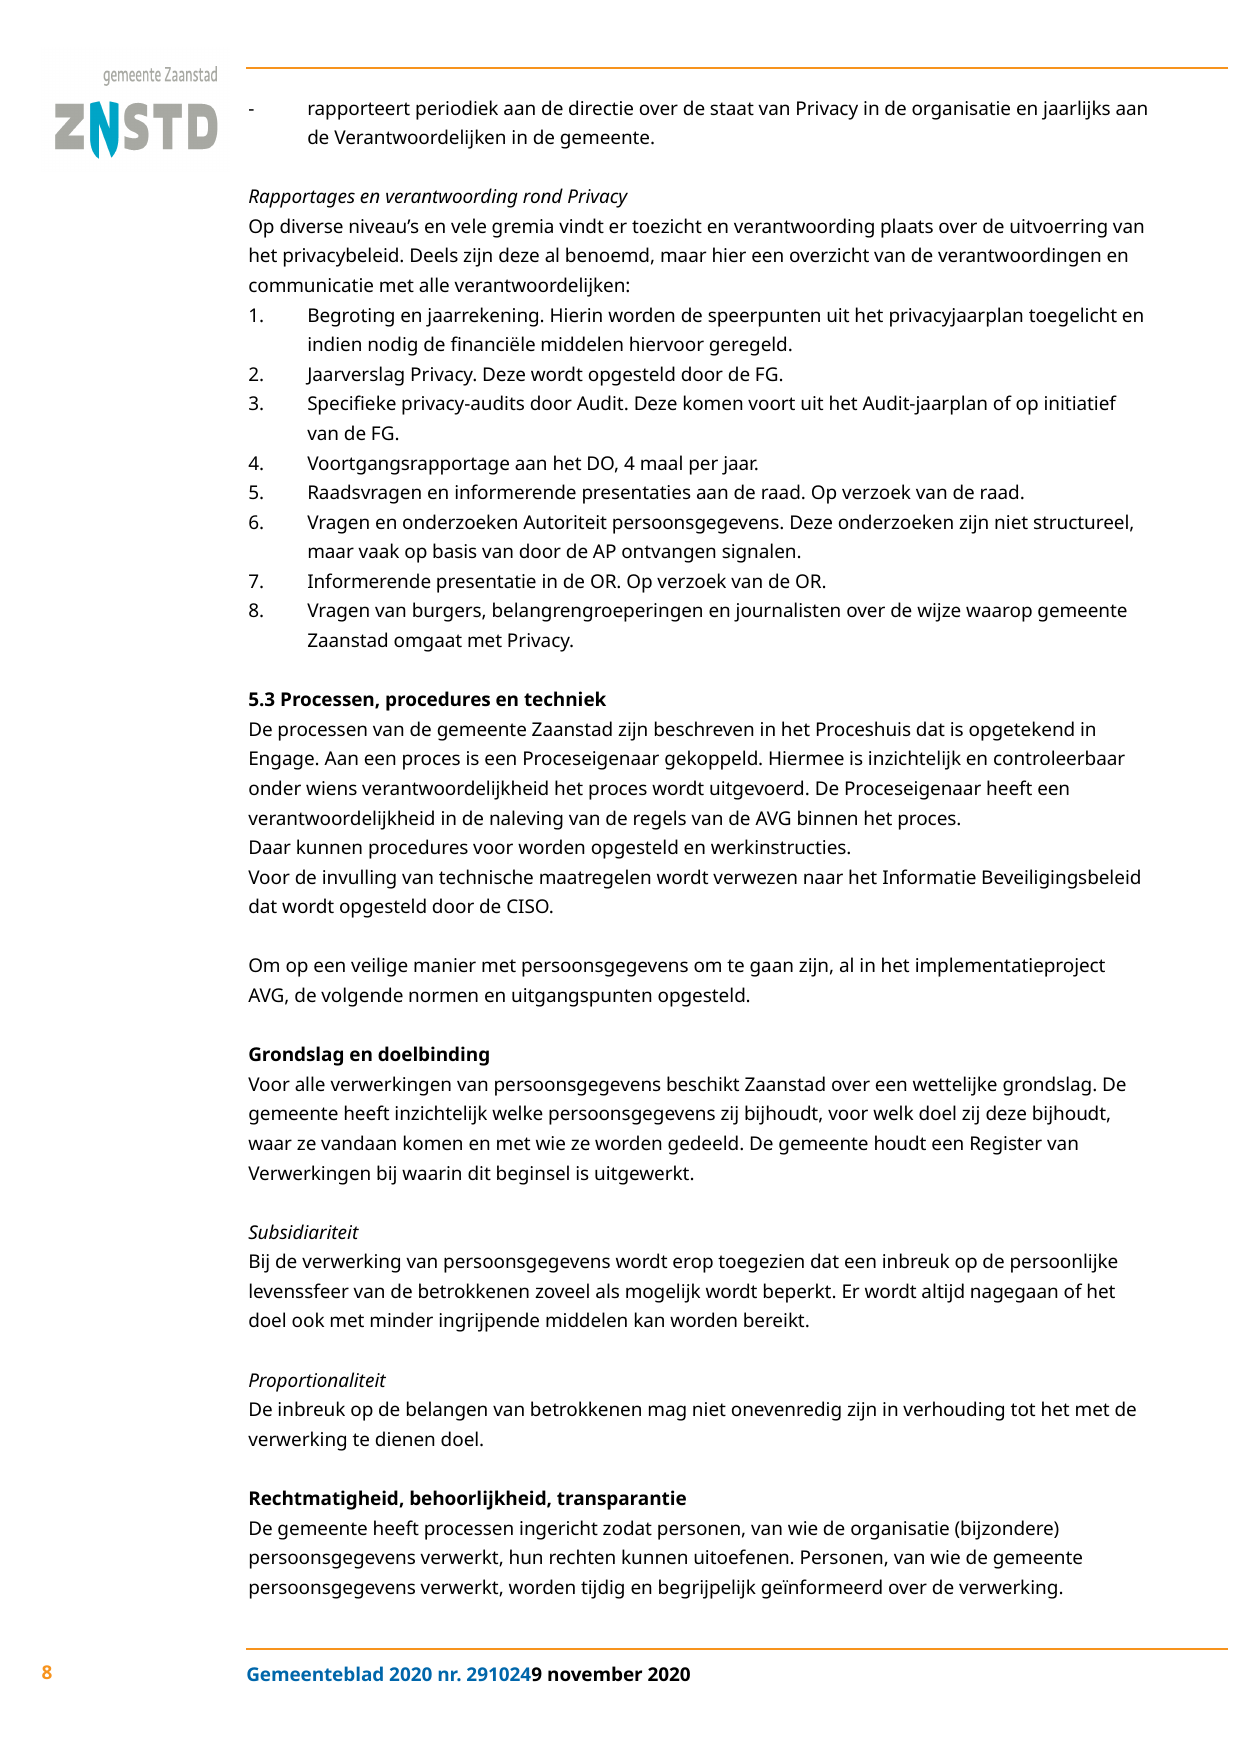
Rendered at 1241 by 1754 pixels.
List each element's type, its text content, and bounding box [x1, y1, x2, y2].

list Begroting en jaarrekening. Hierin worden de speerpunten uit het privacyjaarplan toegelicht en indien nodig de financiële middelen hiervoor geregeld. [248, 302, 1152, 357]
text Bij de verwerking van persoonsgegevens wordt erop toegezien dat een inbreuk op de persoonlijke levenssfeer van de betrokkenen zoveel als mogelijk wordt beperkt. Er wordt altijd nagegaan of het doel ook met minder ingrijpende middelen kan worden bereikt. [248, 1248, 1152, 1333]
text Daar kunnen procedures voor worden opgesteld en werkinstructies. [248, 834, 1152, 860]
list Voortgangsrapportage aan het DO, 4 maal per jaar. [248, 450, 1152, 476]
text 5.3 Processen, procedures en techniek [248, 686, 1152, 712]
text Om op een veilige manier met persoonsgegevens om te gaan zijn, al in het implementatieproject AVG, de volgende normen en uitgangspunten opgesteld. [248, 953, 1152, 1008]
picture [41, 47, 231, 172]
list Informerende presentatie in de OR. Op verzoek van de OR. [248, 568, 1152, 594]
text Voor de invulling van technische maatregelen wordt verwezen naar het Informatie Beveiligingsbeleid dat wordt opgesteld door de CISO. [248, 864, 1152, 919]
text Voor alle verwerkingen van persoonsgegevens beschikt Zaanstad over een wettelijke grondslag. De gemeente heeft inzichtelijk welke persoonsgegevens zij bijhoudt, voor welk doel zij deze bijhoudt, waar ze vandaan komen en met wie ze worden gedeeld. De gemeente houdt een Register van Verwerkingen bij waarin dit beginsel is uitgewerkt. [248, 1071, 1152, 1186]
text De gemeente heeft processen ingericht zodat personen, van wie de organisatie (bijzondere) persoonsgegevens verwerkt, hun rechten kunnen uitoefenen. Personen, van wie de gemeente persoonsgegevens verwerkt, worden tijdig en begrijpelijk geïnformeerd over de verwerking. [248, 1515, 1152, 1600]
text Proportionaliteit [248, 1367, 1152, 1393]
text De processen van de gemeente Zaanstad zijn beschreven in het Proceshuis dat is opgetekend in Engage. Aan een proces is een Proceseigenaar gekoppeld. Hiermee is inzichtelijk en controleerbaar onder wiens verantwoordelijkheid het proces wordt uitgevoerd. De Proceseigenaar heeft een verantwoordelijkheid in de naleving van de regels van de AVG binnen het proces. [248, 716, 1152, 831]
text De inbreuk op de belangen van betrokkenen mag niet onevenredig zijn in verhouding tot het met de verwerking te dienen doel. [248, 1396, 1152, 1452]
list Vragen van burgers, belangrengroeperingen en journalisten over de wijze waarop gemeente Zaanstad omgaat met Privacy. [248, 598, 1152, 653]
text Op diverse niveau’s en vele gremia vindt er toezicht en verantwoording plaats over de uitvoerring van het privacybeleid. Deels zijn deze al benoemd, maar hier een overzicht van de verantwoordingen en communicatie met alle verantwoordelijken: [248, 213, 1152, 298]
text Grondslag en doelbinding [248, 1041, 1152, 1067]
text Subsidiariteit [248, 1219, 1152, 1245]
list Specifieke privacy-audits door Audit. Deze komen voort uit het Audit-jaarplan of op initiatief van de FG. [248, 391, 1152, 446]
list Jaarverslag Privacy. Deze wordt opgesteld door de FG. [248, 361, 1152, 387]
list rapporteert periodiek aan de directie over de staat van Privacy in de organisatie en jaarlijks aan de Verantwoordelijken in de gemeente. [248, 95, 1152, 150]
list Vragen en onderzoeken Autoriteit persoonsgegevens. Deze onderzoeken zijn niet structureel, maar vaak op basis van door de AP ontvangen signalen. [248, 509, 1152, 564]
text Rechtmatigheid, behoorlijkheid, transparantie [248, 1485, 1152, 1511]
text Rapportages en verantwoording rond Privacy [248, 183, 1152, 209]
list Raadsvragen en informerende presentaties aan de raad. Op verzoek van de raad. [248, 479, 1152, 505]
